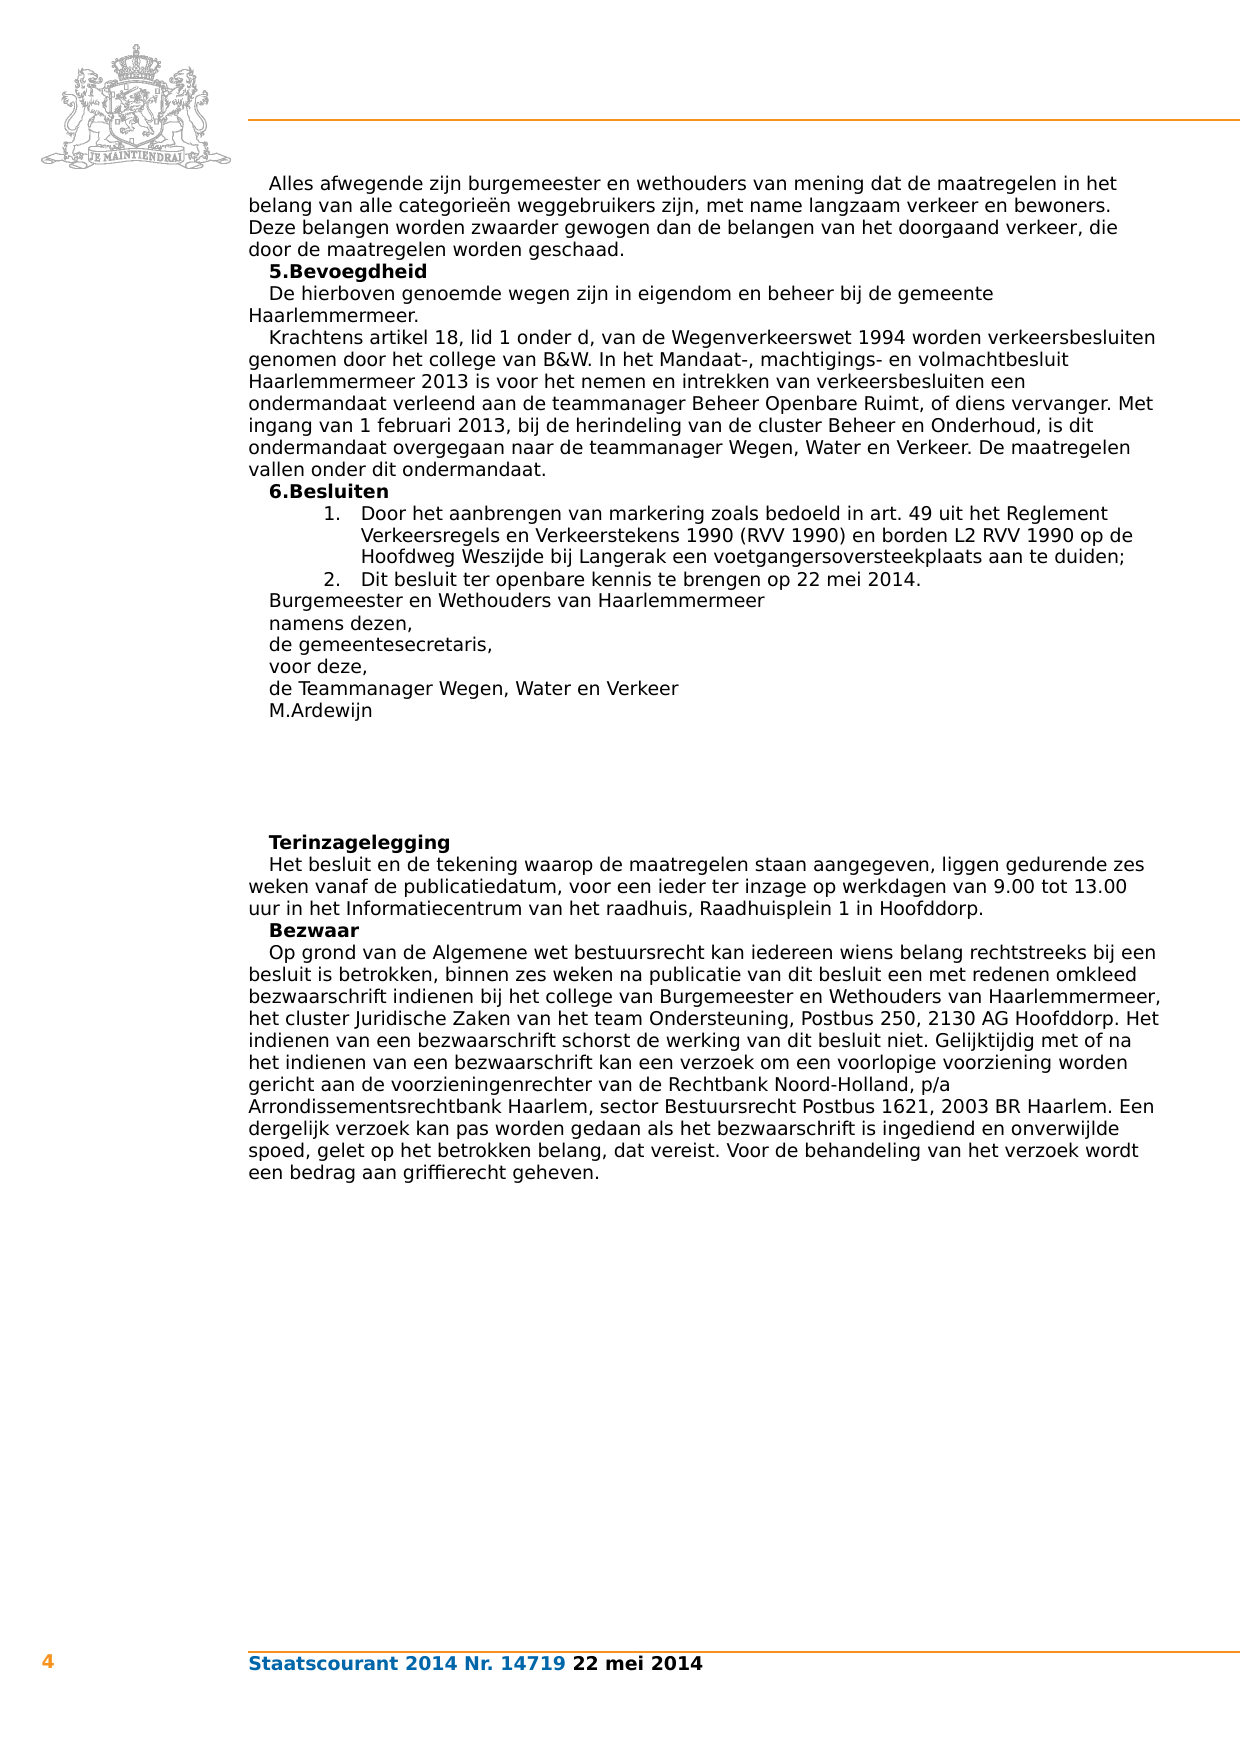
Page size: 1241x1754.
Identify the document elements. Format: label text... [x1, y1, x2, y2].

list Door het aanbrengen van markering zoals bedoeld in art. 49 uit het Reglement Verkeersregels en Verkeerstekens 1990 (RVV 1990) en borden L2 RVV 1990 op de Hoofdweg Weszijde bij Langerak een voetgangersoversteekplaats aan te duiden; [323, 502, 1163, 568]
text Alles afwegende zijn burgemeester en wethouders van mening dat de maatregelen in het belang van alle categorieën weggebruikers zijn, met name langzaam verkeer en bewoners. Deze belangen worden zwaarder gewogen dan de belangen van het doorgaand verkeer, die door de maatregelen worden geschaad. [248, 173, 1163, 261]
text namens dezen, [248, 612, 1163, 634]
text de Teammanager Wegen, Water en Verkeer [248, 678, 1163, 700]
text 6.Besluiten [248, 481, 1163, 502]
text Burgemeester en Wethouders van Haarlemmermeer [248, 590, 1163, 612]
text De hierboven genoemde wegen zijn in eigendom en beheer bij de gemeente Haarlemmermeer. [248, 283, 1163, 327]
text M.Ardewijn [248, 700, 1163, 722]
text Bezwaar [248, 920, 1163, 942]
text Op grond van de Algemene wet bestuursrecht kan iedereen wiens belang rechtstreeks bij een besluit is betrokken, binnen zes weken na publicatie van dit besluit een met redenen omkleed bezwaarschrift indienen bij het college van Burgemeester en Wethouders van Haarlemmermeer, het cluster Juridische Zaken van het team Ondersteuning, Postbus 250, 2130 AG Hoofddorp. Het indienen van een bezwaarschrift schorst de werking van dit besluit niet. Gelijktijdig met of na het indienen van een bezwaarschrift kan een verzoek om een voorlopige voorziening worden gericht aan de voorzieningenrechter van de Rechtbank Noord-Holland, p/a Arrondissementsrechtbank Haarlem, sector Bestuursrecht Postbus 1621, 2003 BR Haarlem. Een dergelijk verzoek kan pas worden gedaan als het bezwaarschrift is ingediend en onverwijlde spoed, gelet op het betrokken belang, dat vereist. Voor de behandeling van het verzoek wordt een bedrag aan griffierecht geheven. [248, 942, 1163, 1184]
list Dit besluit ter openbare kennis te brengen op 22 mei 2014. [323, 568, 1163, 590]
text de gemeentesecretaris, [248, 634, 1163, 656]
text 5.Bevoegdheid [248, 261, 1163, 283]
text Het besluit en de tekening waarop de maatregelen staan aangegeven, liggen gedurende zes weken vanaf de publicatiedatum, voor een ieder ter inzage op werkdagen van 9.00 tot 13.00 uur in het Informatiecentrum van het raadhuis, Raadhuisplein 1 in Hoofddorp. [248, 854, 1163, 920]
text Terinzagelegging [248, 832, 1163, 854]
picture [41, 44, 231, 169]
text voor deze, [248, 656, 1163, 678]
text Krachtens artikel 18, lid 1 onder d, van de Wegenverkeerswet 1994 worden verkeersbesluiten genomen door het college van B&W. In het Mandaat-, machtigings- en volmachtbesluit Haarlemmermeer 2013 is voor het nemen en intrekken van verkeersbesluiten een ondermandaat verleend aan de teammanager Beheer Openbare Ruimt, of diens vervanger. Met ingang van 1 februari 2013, bij de herindeling van de cluster Beheer en Onderhoud, is dit ondermandaat overgegaan naar de teammanager Wegen, Water en Verkeer. De maatregelen vallen onder dit ondermandaat. [248, 327, 1163, 481]
